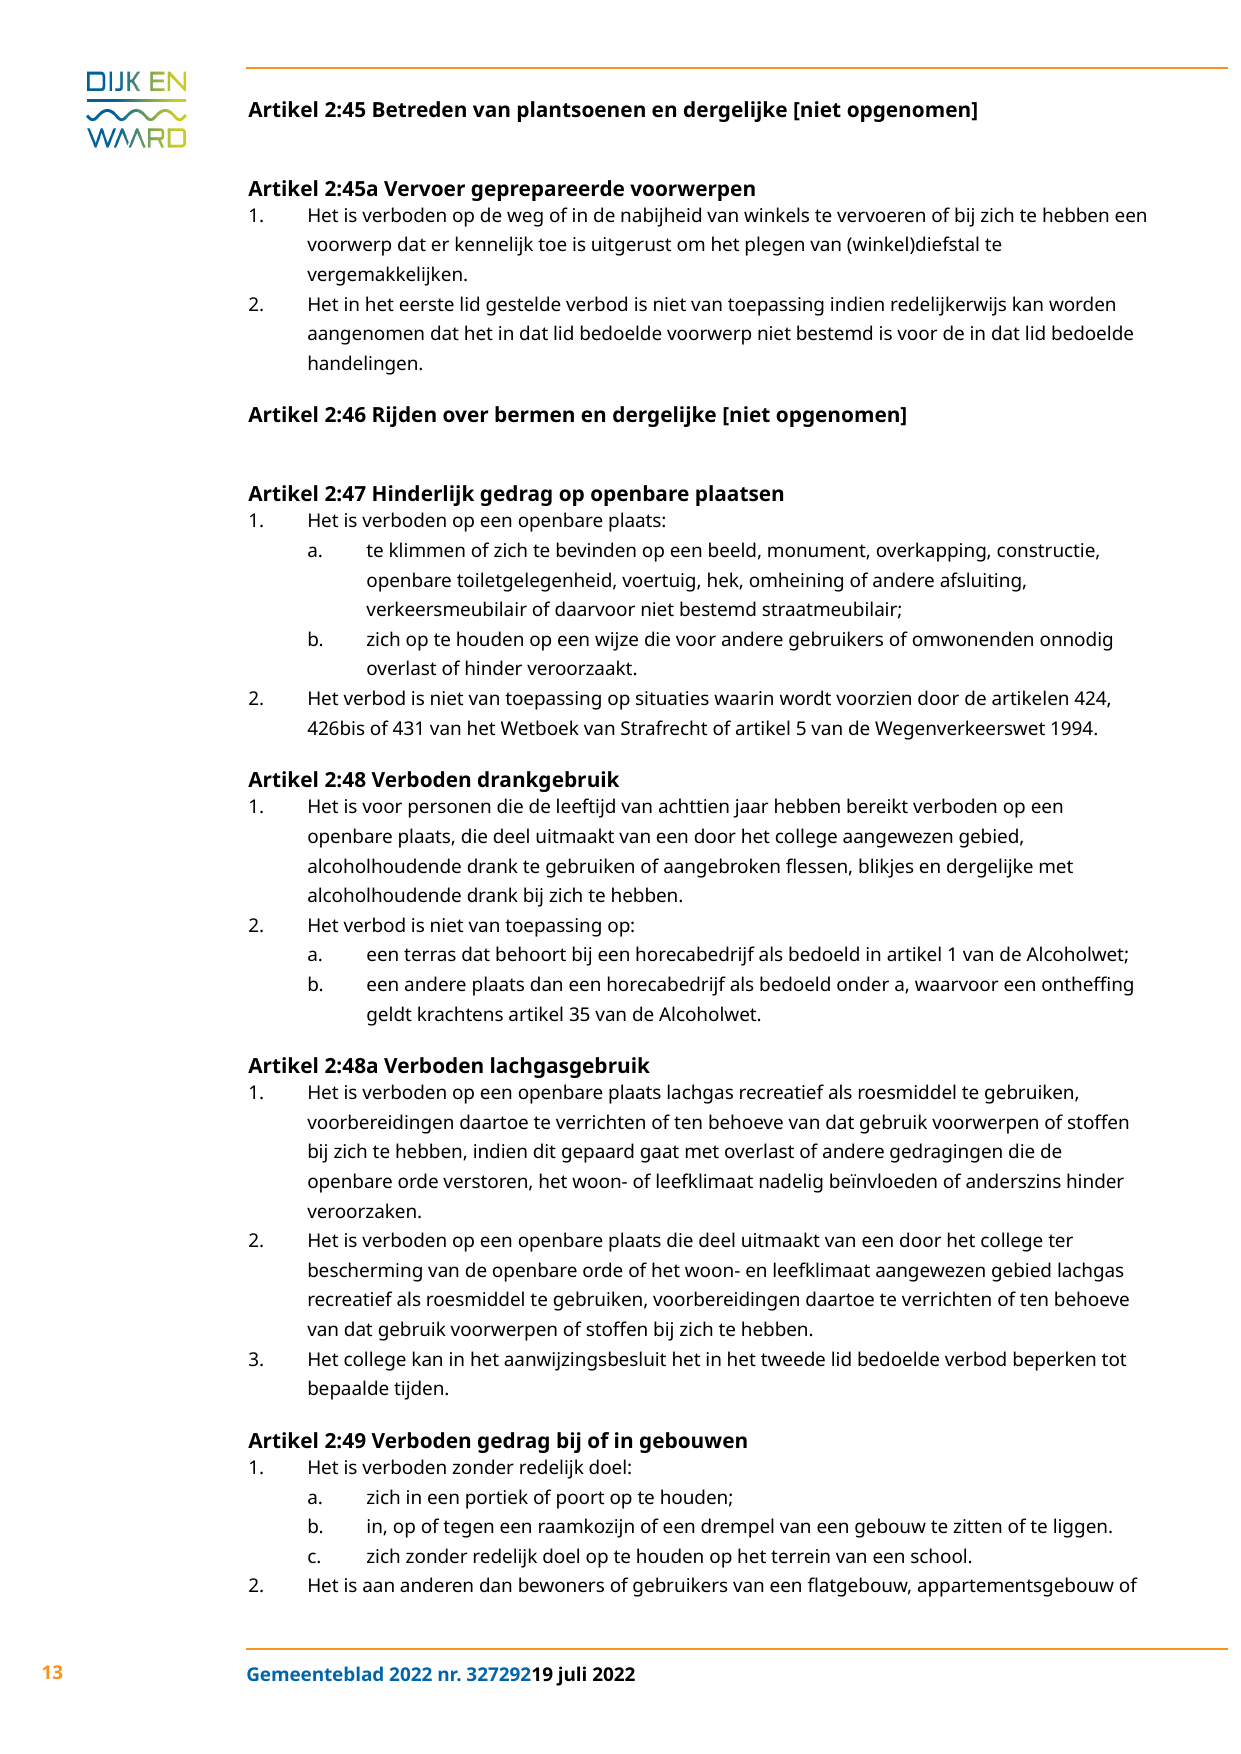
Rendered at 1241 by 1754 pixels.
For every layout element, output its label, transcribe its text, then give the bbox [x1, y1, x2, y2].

list Het verbod is niet van toepassing op situaties waarin wordt voorzien door de artikelen 424, 426bis of 431 van het Wetboek van Strafrecht of artikel 5 van de Wegenverkeerswet 1994. [248, 685, 1152, 741]
list een andere plaats dan een horecabedrijf als bedoeld onder a, waarvoor een ontheffing geldt krachtens artikel 35 van de Alcoholwet. [307, 971, 1152, 1026]
list Het college kan in het aanwijzingsbesluit het in het tweede lid bedoelde verbod beperken tot bepaalde tijden. [248, 1346, 1152, 1401]
list Het is aan anderen dan bewoners of gebruikers van een flatgebouw, appartementsgebouw of [248, 1573, 1152, 1598]
text Artikel 2:48 Verboden drankgebruik [248, 765, 1152, 794]
list in, op of tegen een raamkozijn of een drempel van een gebouw te zitten of te liggen. [307, 1513, 1152, 1539]
list Het is verboden op een openbare plaats die deel uitmaakt van een door het college ter bescherming van de openbare orde of het woon- en leefklimaat aangewezen gebied lachgas recreatief als roesmiddel te gebruiken, voorbereidingen daartoe te verrichten of ten behoeve van dat gebruik voorwerpen of stoffen bij zich te hebben. [248, 1227, 1152, 1342]
list een terras dat behoort bij een horecabedrijf als bedoeld in artikel 1 van de Alcoholwet; [307, 942, 1152, 967]
list te klimmen of zich te bevinden op een beeld, monument, overkapping, constructie, openbare toiletgelegenheid, voertuig, hek, omheining of andere afsluiting, verkeersmeubilair of daarvoor niet bestemd straatmeubilair; [307, 537, 1152, 622]
list Het in het eerste lid gestelde verbod is niet van toepassing indien redelijkerwijs kan worden aangenomen dat het in dat lid bedoelde voorwerp niet bestemd is voor de in dat lid bedoelde handelingen. [248, 291, 1152, 376]
text Artikel 2:46 Rijden over bermen en dergelijke [niet opgenomen] [248, 400, 1152, 429]
text Artikel 2:48a Verboden lachgasgebruik [248, 1051, 1152, 1079]
list Het is verboden op een openbare plaats: [248, 508, 1152, 533]
list Het is verboden op de weg of in de nabijheid van winkels te vervoeren of bij zich te hebben een voorwerp dat er kennelijk toe is uitgerust om het plegen van (winkel)diefstal te vergemakkelijken. [248, 202, 1152, 287]
list Het is voor personen die de leeftijd van achttien jaar hebben bereikt verboden op een openbare plaats, die deel uitmaakt van een door het college aangewezen gebied, alcoholhoudende drank te gebruiken of aangebroken flessen, blikjes en dergelijke met alcoholhoudende drank bij zich te hebben. [248, 794, 1152, 908]
text Artikel 2:45 Betreden van plantsoenen en dergelijke [niet opgenomen] [248, 95, 1152, 123]
list Het is verboden zonder redelijk doel: [248, 1454, 1152, 1480]
list zich zonder redelijk doel op te houden op het terrein van een school. [307, 1543, 1152, 1569]
text Artikel 2:47 Hinderlijk gedrag op openbare plaatsen [248, 479, 1152, 508]
list zich in een portiek of poort op te houden; [307, 1484, 1152, 1509]
text Artikel 2:49 Verboden gedrag bij of in gebouwen [248, 1426, 1152, 1454]
text Artikel 2:45a Vervoer geprepareerde voorwerpen [248, 174, 1152, 202]
list Het verbod is niet van toepassing op: [248, 912, 1152, 938]
list Het is verboden op een openbare plaats lachgas recreatief als roesmiddel te gebruiken, voorbereidingen daartoe te verrichten of ten behoeve van dat gebruik voorwerpen of stoffen bij zich te hebben, indien dit gepaard gaat met overlast of andere gedragingen die de openbare orde verstoren, het woon- of leefklimaat nadelig beïnvloeden of anderszins hinder veroorzaken. [248, 1079, 1152, 1224]
list zich op te houden op een wijze die voor andere gebruikers of omwonenden onnodig overlast of hinder veroorzaakt. [307, 626, 1152, 681]
picture [41, 47, 231, 172]
